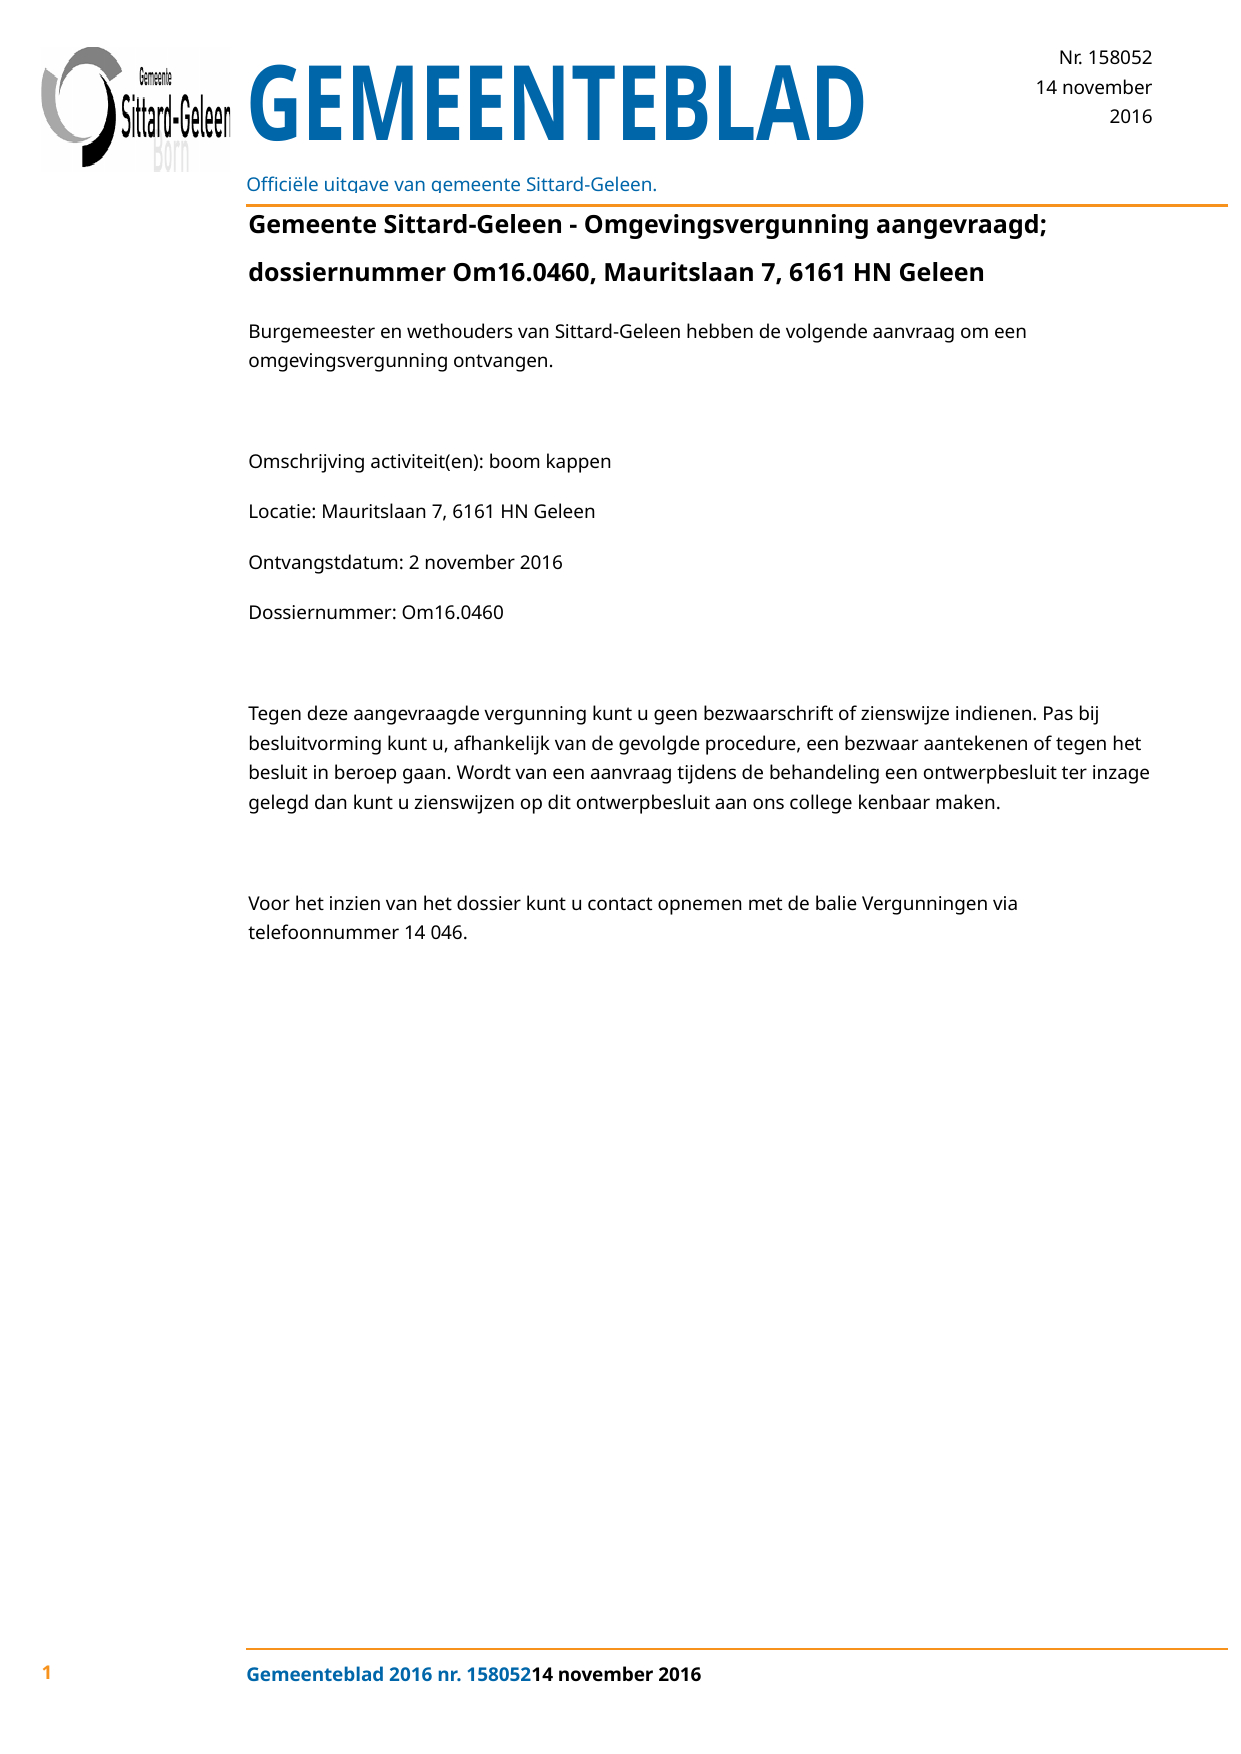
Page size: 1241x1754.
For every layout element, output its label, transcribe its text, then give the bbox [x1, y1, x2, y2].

text Locatie: Mauritslaan 7, 6161 HN Geleen [248, 499, 1152, 524]
text Voor het inzien van het dossier kunt u contact opnemen met de balie Vergunningen via telefoonnummer 14 046. [248, 890, 1152, 945]
picture [41, 47, 231, 172]
text Gemeente Sittard-Geleen - Omgevingsvergunning aangevraagd; dossiernummer Om16.0460, Mauritslaan 7, 6161 HN Geleen [248, 207, 1152, 288]
text Omschrijving activiteit(en): boom kappen [248, 448, 1152, 474]
text Burgemeester en wethouders van Sittard-Geleen hebben de volgende aanvraag om een omgevingsvergunning ontvangen. [248, 318, 1152, 373]
text Tegen deze aangevraagde vergunning kunt u geen bezwaarschrift of zienswijze indienen. Pas bij besluitvorming kunt u, afhankelijk van de gevolgde procedure, een bezwaar aantekenen of tegen het besluit in beroep gaan. Wordt van een aanvraag tijdens de behandeling een ontwerpbesluit ter inzage gelegd dan kunt u zienswijzen op dit ontwerpbesluit aan ons college kenbaar maken. [248, 700, 1152, 815]
text Dossiernummer: Om16.0460 [248, 599, 1152, 625]
text Ontvangstdatum: 2 november 2016 [248, 549, 1152, 575]
